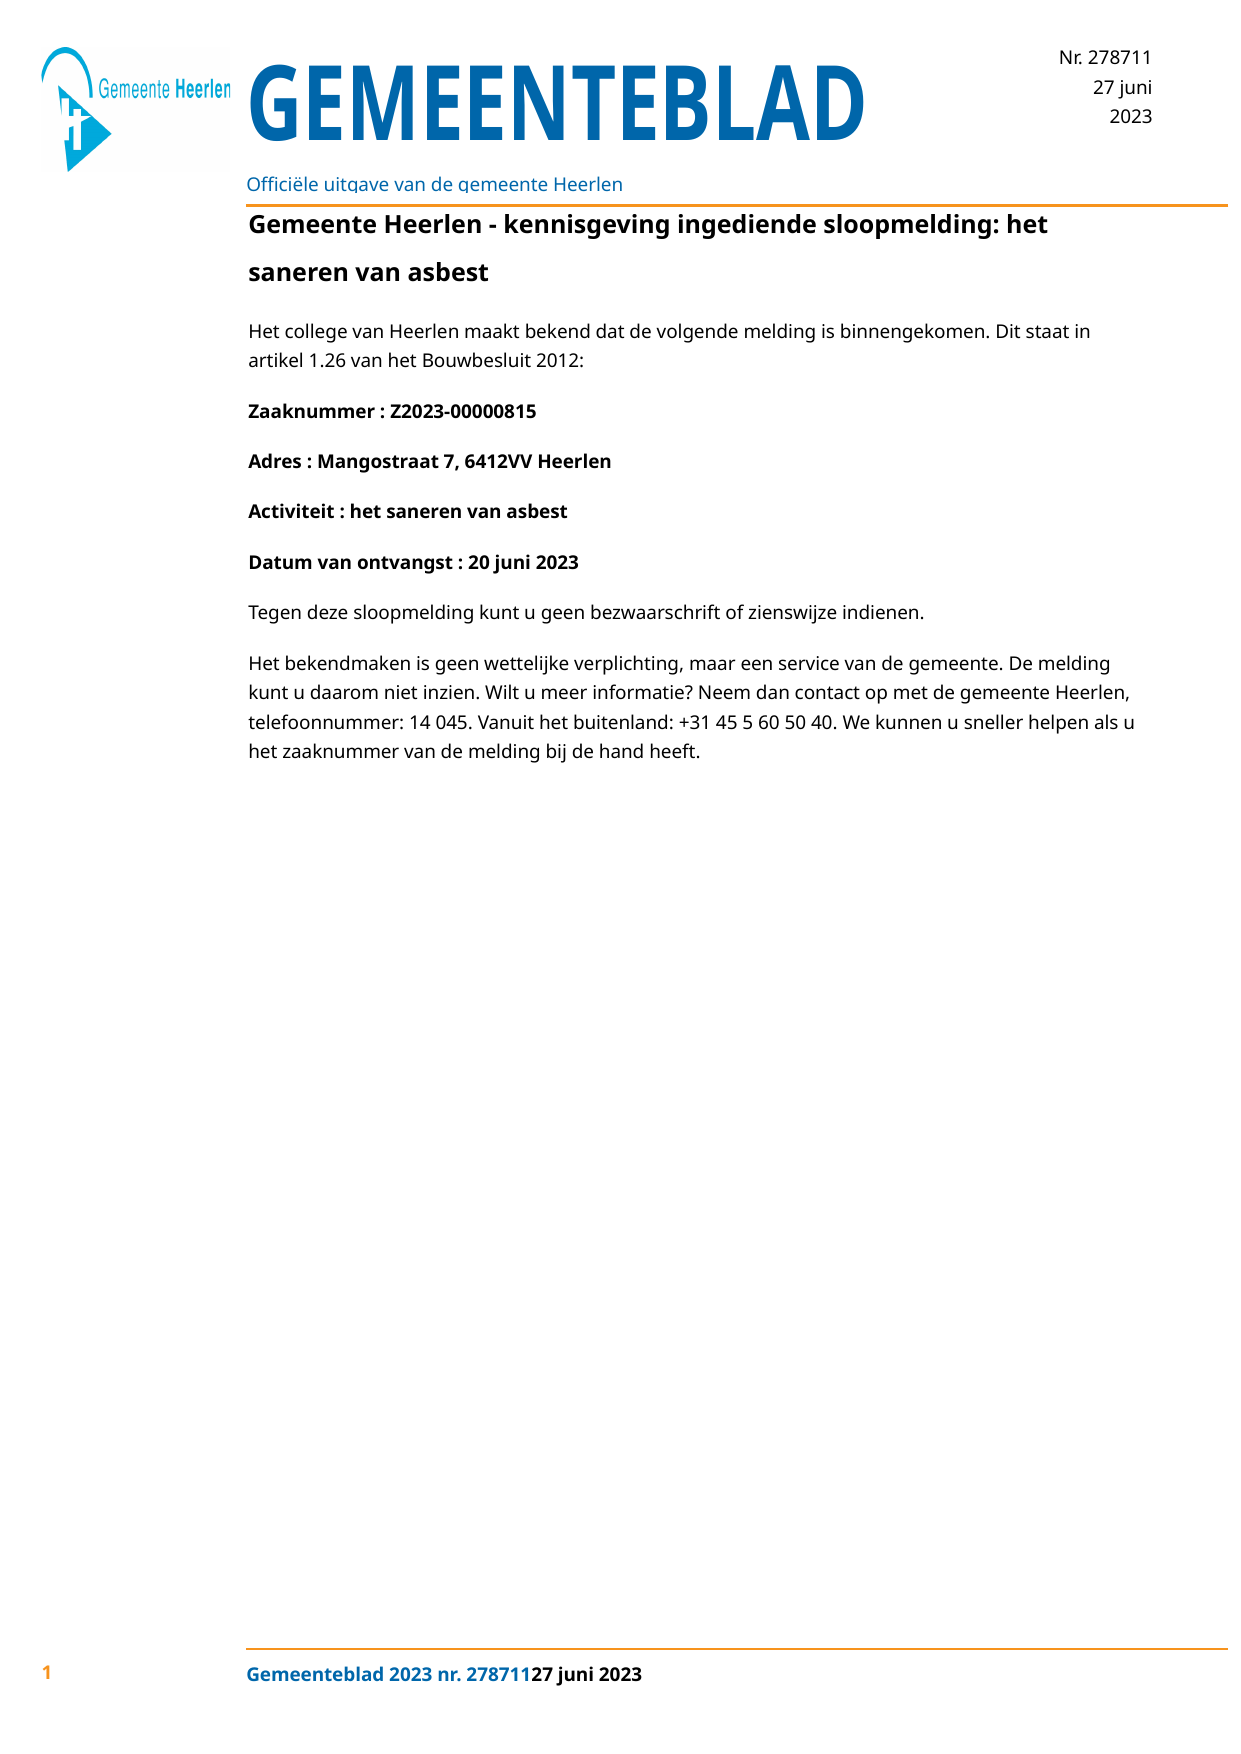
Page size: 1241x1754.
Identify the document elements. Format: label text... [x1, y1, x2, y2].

text Datum van ontvangst : 20 juni 2023 [248, 549, 1152, 575]
text Adres : Mangostraat 7, 6412VV Heerlen [248, 448, 1152, 474]
text Het college van Heerlen maakt bekend dat de volgende melding is binnengekomen. Dit staat in artikel 1.26 van het Bouwbesluit 2012: [248, 318, 1152, 373]
text Het bekendmaken is geen wettelijke verplichting, maar een service van de gemeente. De melding kunt u daarom niet inzien. Wilt u meer informatie? Neem dan contact op met de gemeente Heerlen, telefoonnummer: 14 045. Vanuit het buitenland: +31 45 5 60 50 40. We kunnen u sneller helpen als u het zaaknummer van de melding bij de hand heeft. [248, 650, 1152, 764]
text Tegen deze sloopmelding kunt u geen bezwaarschrift of zienswijze indienen. [248, 599, 1152, 625]
text Activiteit : het saneren van asbest [248, 499, 1152, 524]
picture [41, 47, 59, 70]
text Zaaknummer : Z2023-00000815 [248, 398, 1152, 424]
picture [41, 47, 231, 172]
text Gemeente Heerlen - kennisgeving ingediende sloopmelding: het saneren van asbest [248, 207, 1152, 288]
